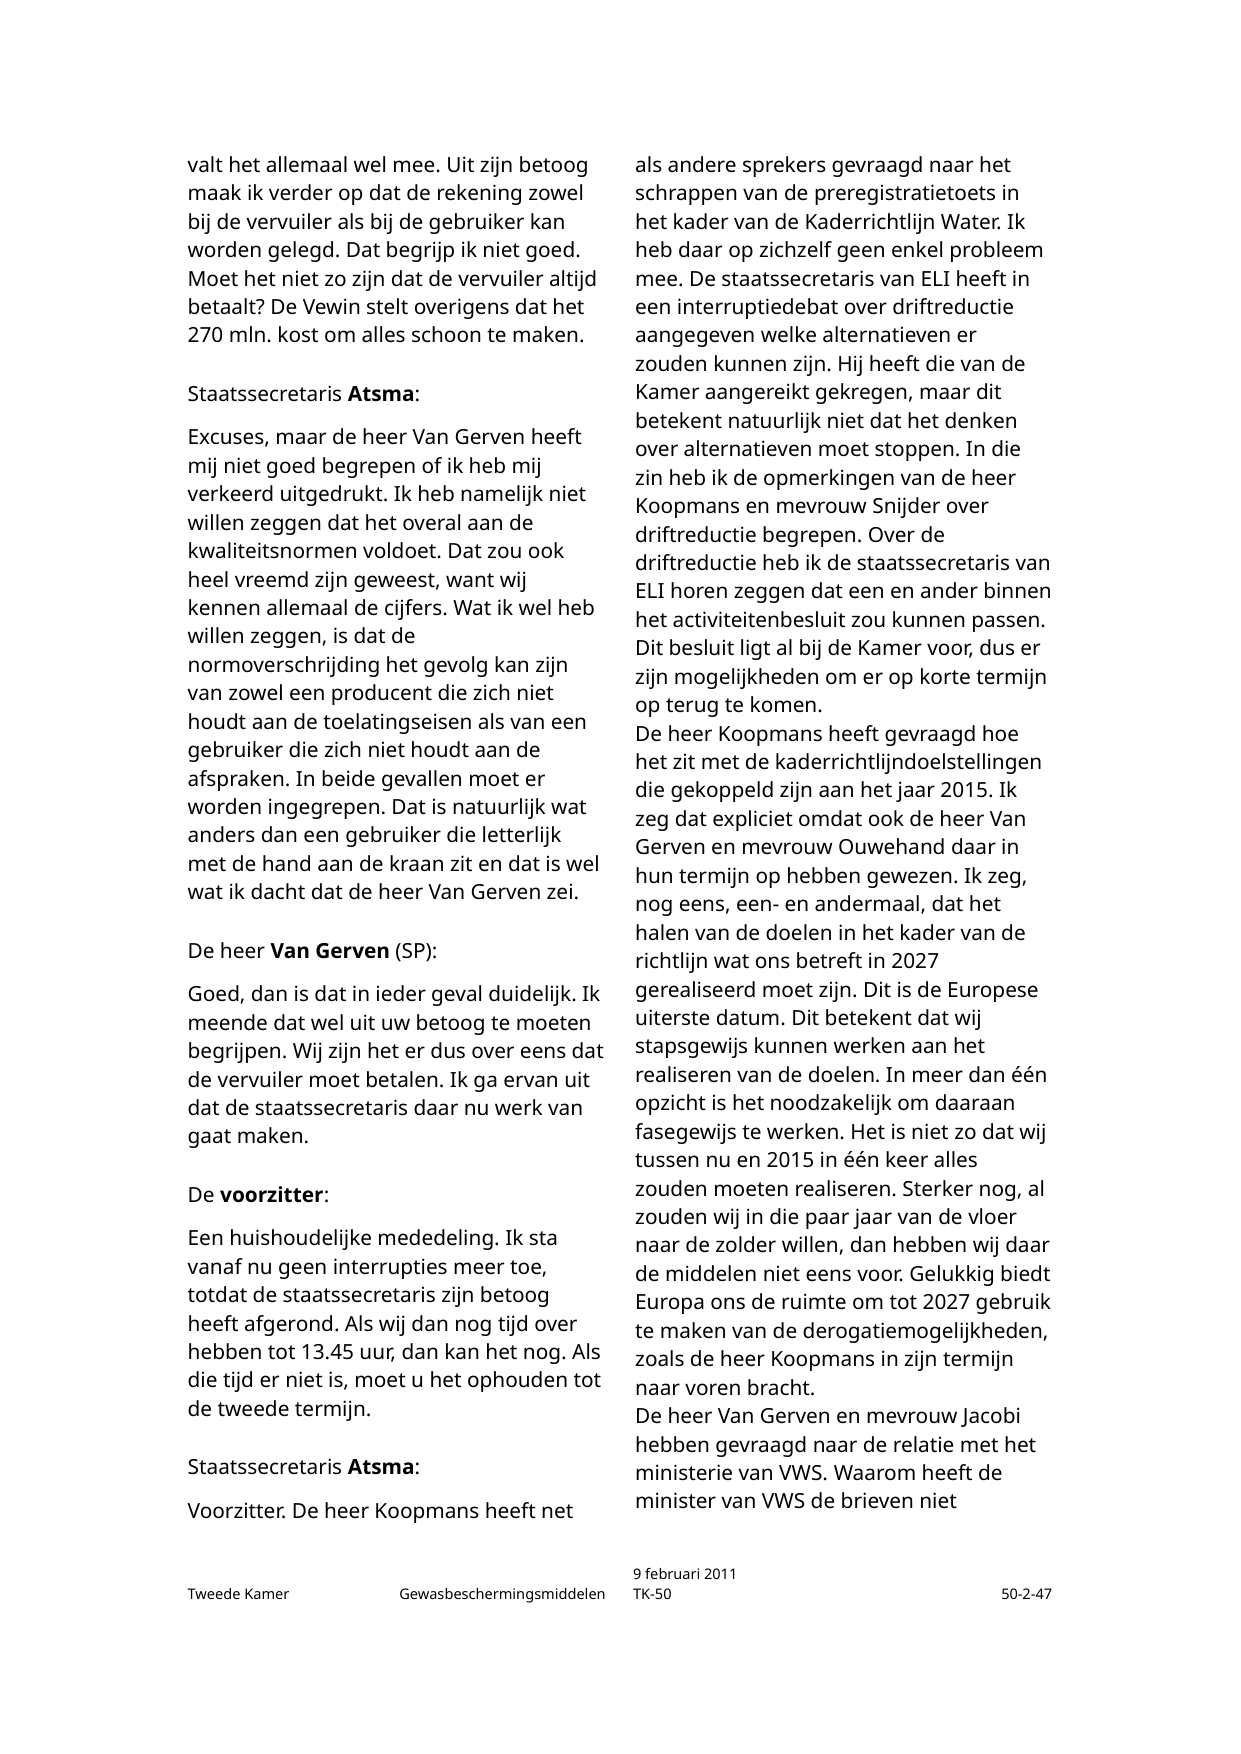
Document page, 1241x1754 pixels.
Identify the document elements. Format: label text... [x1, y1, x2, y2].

text De heer Van Gerven (SP): [187, 936, 605, 964]
text Excuses, maar de heer Van Gerven heeft mij niet goed begrepen of ik heb mij verkeerd uitgedrukt. Ik heb namelijk niet willen zeggen dat het overal aan de kwaliteitsnormen voldoet. Dat zou ook heel vreemd zijn geweest, want wij kennen allemaal de cijfers. Wat ik wel heb willen zeggen, is dat de normoverschrijding het gevolg kan zijn van zowel een producent die zich niet houdt aan de toelatingseisen als van een gebruiker die zich niet houdt aan de afspraken. In beide gevallen moet er worden ingegrepen. Dat is natuurlijk wat anders dan een gebruiker die letterlijk met de hand aan de kraan zit en dat is wel wat ik dacht dat de heer Van Gerven zei. [187, 422, 605, 906]
text De voorzitter: [187, 1180, 605, 1208]
text Staatssecretaris Atsma: [187, 1452, 605, 1481]
text Staatssecretaris Atsma: [187, 379, 605, 407]
text Voorzitter. De heer Koopmans heeft net [187, 1496, 605, 1524]
text De heer Koopmans heeft gevraagd hoe het zit met de kaderrichtlijndoelstellingen die gekoppeld zijn aan het jaar 2015. Ik zeg dat expliciet omdat ook de heer Van Gerven en mevrouw Ouwehand daar in hun termijn op hebben gewezen. Ik zeg, nog eens, een- en andermaal, dat het halen van de doelen in het kader van de richtlijn wat ons betreft in 2027 gerealiseerd moet zijn. Dit is de Europese uiterste datum. Dit betekent dat wij stapsgewijs kunnen werken aan het realiseren van de doelen. In meer dan één opzicht is het noodzakelijk om daaraan fasegewijs te werken. Het is niet zo dat wij tussen nu en 2015 in één keer alles zouden moeten realiseren. Sterker nog, al zouden wij in die paar jaar van de vloer naar de zolder willen, dan hebben wij daar de middelen niet eens voor. Gelukkig biedt Europa ons de ruimte om tot 2027 gebruik te maken van de derogatiemogelijkheden, zoals de heer Koopmans in zijn termijn naar voren bracht. [635, 719, 1053, 1401]
text De heer Van Gerven en mevrouw Jacobi hebben gevraagd naar de relatie met het ministerie van VWS. Waarom heeft de minister van VWS de brieven niet [635, 1401, 1053, 1515]
text als andere sprekers gevraagd naar het schrappen van de preregistratietoets in het kader van de Kaderrichtlijn Water. Ik heb daar op zichzelf geen enkel probleem mee. De staatssecretaris van ELI heeft in een interruptiedebat over driftreductie aangegeven welke alternatieven er zouden kunnen zijn. Hij heeft die van de Kamer aangereikt gekregen, maar dit betekent natuurlijk niet dat het denken over alternatieven moet stoppen. In die zin heb ik de opmerkingen van de heer Koopmans en mevrouw Snijder over driftreductie begrepen. Over de driftreductie heb ik de staatssecretaris van ELI horen zeggen dat een en ander binnen het activiteitenbesluit zou kunnen passen. Dit besluit ligt al bij de Kamer voor, dus er zijn mogelijkheden om er op korte termijn op terug te komen. [635, 150, 1053, 719]
text Een huishoudelijke mededeling. Ik sta vanaf nu geen interrupties meer toe, totdat de staatssecretaris zijn betoog heeft afgerond. Als wij dan nog tijd over hebben tot 13.45 uur, dan kan het nog. Als die tijd er niet is, moet u het ophouden tot de tweede termijn. [187, 1223, 605, 1422]
text Goed, dan is dat in ieder geval duidelijk. Ik meende dat wel uit uw betoog te moeten begrijpen. Wij zijn het er dus over eens dat de vervuiler moet betalen. Ik ga ervan uit dat de staatssecretaris daar nu werk van gaat maken. [187, 979, 605, 1150]
text valt het allemaal wel mee. Uit zijn betoog maak ik verder op dat de rekening zowel bij de vervuiler als bij de gebruiker kan worden gelegd. Dat begrijp ik niet goed. Moet het niet zo zijn dat de vervuiler altijd betaalt? De Vewin stelt overigens dat het 270 mln. kost om alles schoon te maken. [187, 150, 605, 349]
